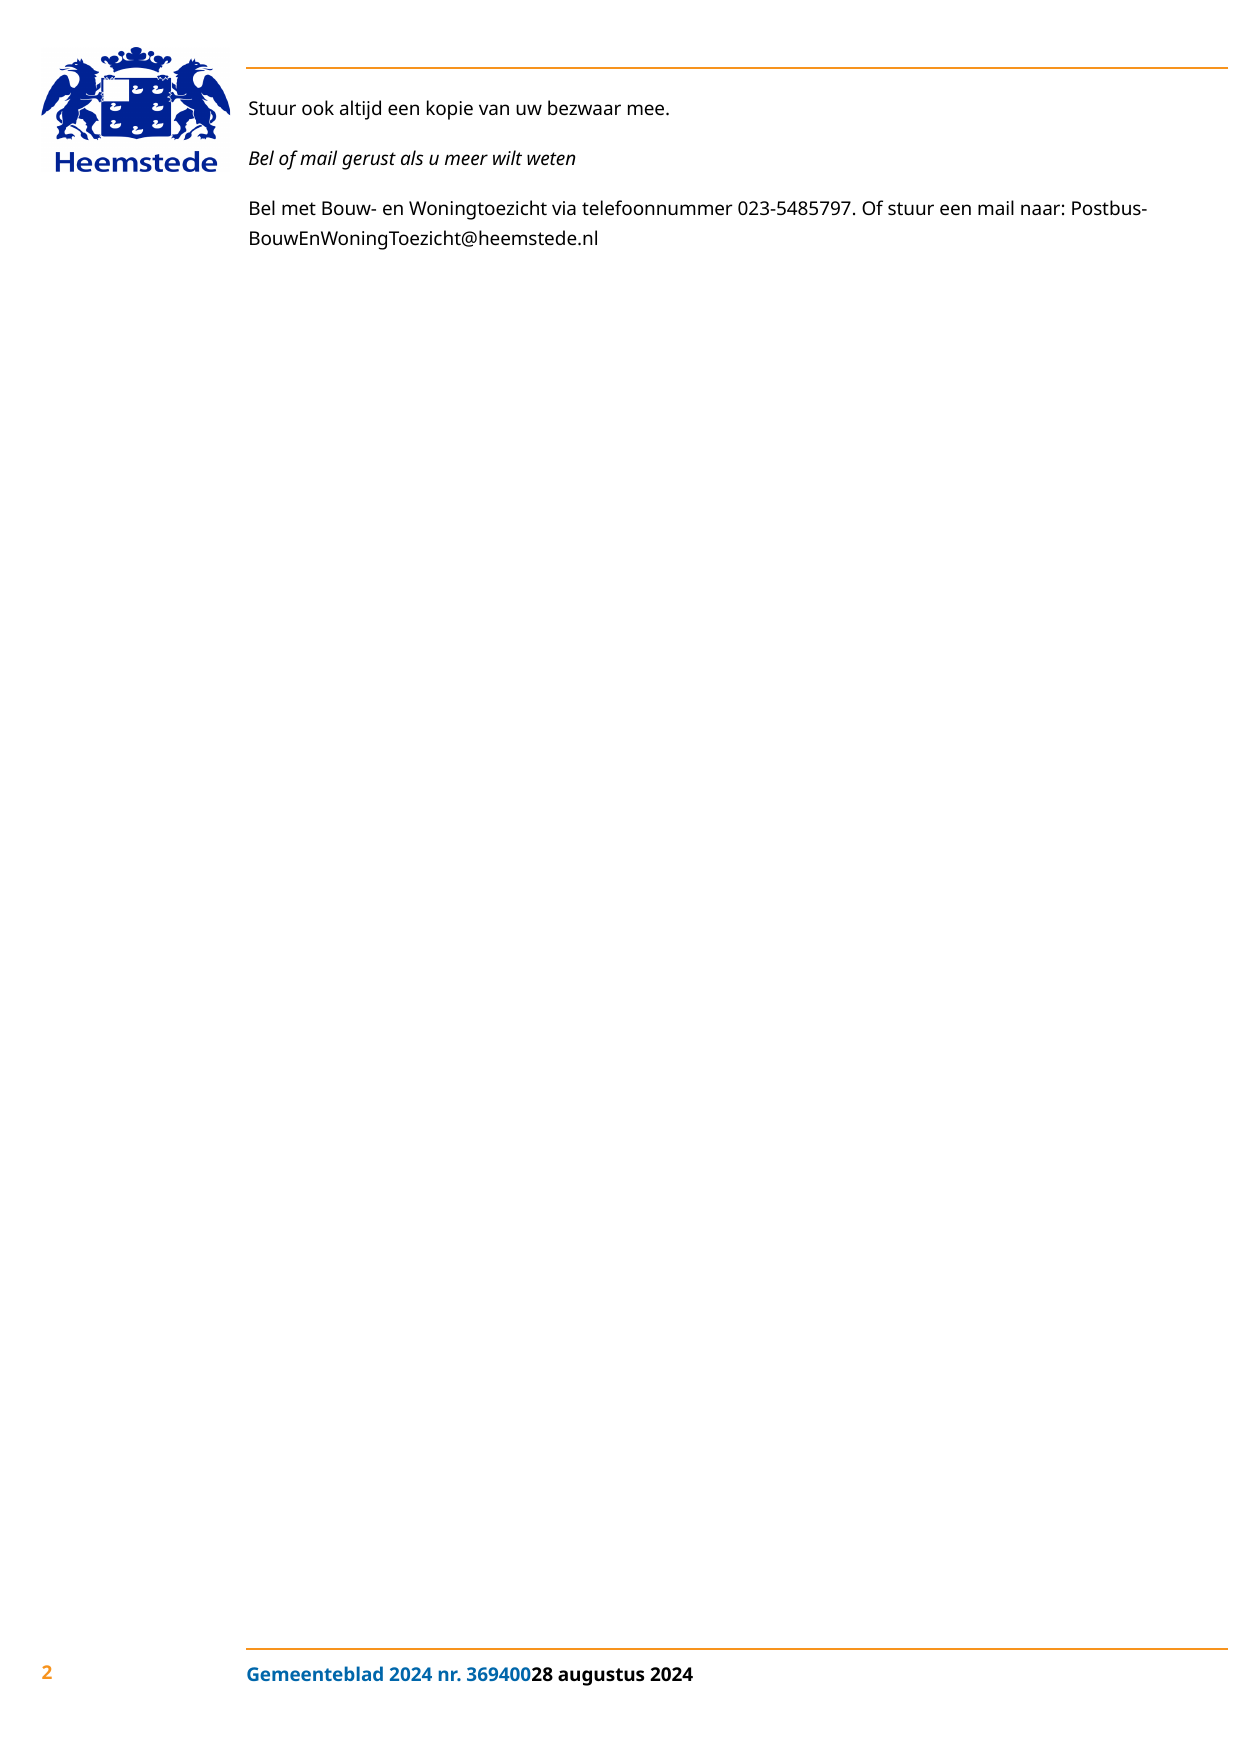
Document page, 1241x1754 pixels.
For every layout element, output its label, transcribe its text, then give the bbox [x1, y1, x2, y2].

text Bel met Bouw- en Woningtoezicht via telefoonnummer 023-5485797. Of stuur een mail naar: Postbus-BouwEnWoningToezicht@heemstede.nl [248, 196, 1152, 251]
picture [41, 47, 231, 172]
text Stuur ook altijd een kopie van uw bezwaar mee. [248, 95, 1152, 121]
text Bel of mail gerust als u meer wilt weten [248, 145, 1152, 171]
